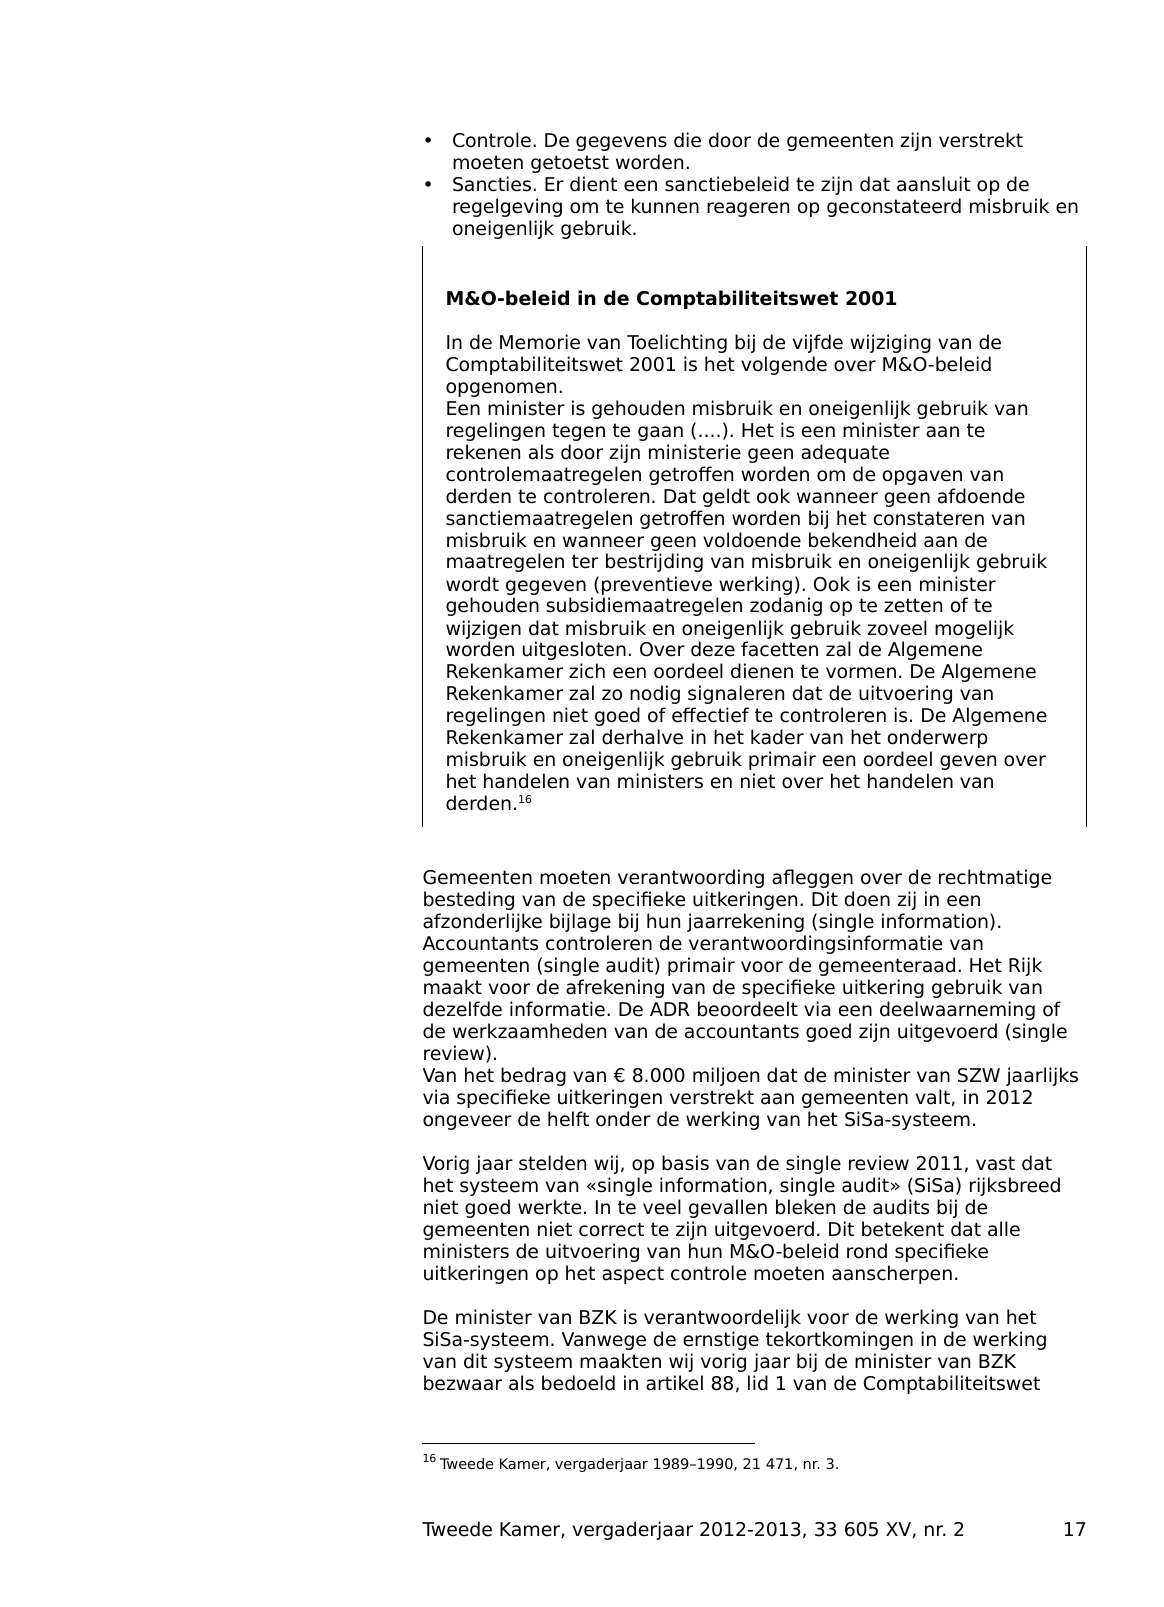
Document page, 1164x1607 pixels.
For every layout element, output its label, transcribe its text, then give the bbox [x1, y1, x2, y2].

text Van het bedrag van € 8.000 miljoen dat de minister van SZW jaarlijks via specifieke uitkeringen verstrekt aan gemeenten valt, in 2012 ongeveer de helft onder de werking van het SiSa-systeem. [422, 1065, 1087, 1131]
text De minister van BZK is verantwoordelijk voor de werking van het SiSa-systeem. Vanwege de ernstige tekortkomingen in de werking van dit systeem maakten wij vorig jaar bij de minister van BZK bezwaar als bedoeld in artikel 88, lid 1 van de Comptabiliteitswet [422, 1307, 1087, 1395]
table_header M&O-beleid in de Comptabiliteitswet 2001 In de Memorie van Toelichting bij de vijfde wijziging van de Comptabiliteitswet 2001 is het volgende over M&O-beleid opgenomen. Een minister is gehouden misbruik en oneigenlijk gebruik van regelingen tegen te gaan (....). Het is een minister aan te rekenen als door zijn ministerie geen adequate controlemaatregelen getroffen worden om de opgaven van derden te controleren. Dat geldt ook wanneer geen afdoende sanctiemaatregelen getroffen worden bij het constateren van misbruik en wanneer geen voldoende bekendheid aan de maatregelen ter bestrijding van misbruik en oneigenlijk gebruik wordt gegeven (preventieve werking). Ook is een minister gehouden subsidiemaatregelen zodanig op te zetten of te wijzigen dat misbruik en oneigenlijk gebruik zoveel mogelijk worden uitgesloten. Over deze facetten zal de Algemene Rekenkamer zich een oordeel dienen te vormen. De Algemene Rekenkamer zal zo nodig signaleren dat de uitvoering van regelingen niet goed of effectief te controleren is. De Algemene Rekenkamer zal derhalve in het kader van het onderwerp misbruik en oneigenlijk gebruik primair een oordeel geven over het handelen van ministers en niet over het handelen van derden. [423, 246, 1086, 827]
text Gemeenten moeten verantwoording afleggen over de rechtmatige besteding van de specifieke uitkeringen. Dit doen zij in een afzonderlijke bijlage bij hun jaarrekening (single information). Accountants controleren de verantwoordingsinformatie van gemeenten (single audit) primair voor de gemeenteraad. Het Rijk maakt voor de afrekening van de specifieke uitkering gebruik van dezelfde informatie. De ADR beoordeelt via een deelwaarneming of de werkzaamheden van de accountants goed zijn uitgevoerd (single review). [422, 867, 1087, 1065]
text • Sancties. Er dient een sanctiebeleid te zijn dat aansluit op de regelgeving om te kunnen reageren op geconstateerd misbruik en oneigenlijk gebruik. [422, 174, 1087, 240]
text Vorig jaar stelden wij, op basis van de single review 2011, vast dat het systeem van «single information, single audit» (SiSa) rijksbreed niet goed werkte. In te veel gevallen bleken de audits bij de gemeenten niet correct te zijn uitgevoerd. Dit betekent dat alle ministers de uitvoering van hun M&O-beleid rond specifieke uitkeringen op het aspect controle moeten aanscherpen. [422, 1153, 1087, 1285]
text • Controle. De gegevens die door de gemeenten zijn verstrekt moeten getoetst worden. [422, 130, 1087, 174]
